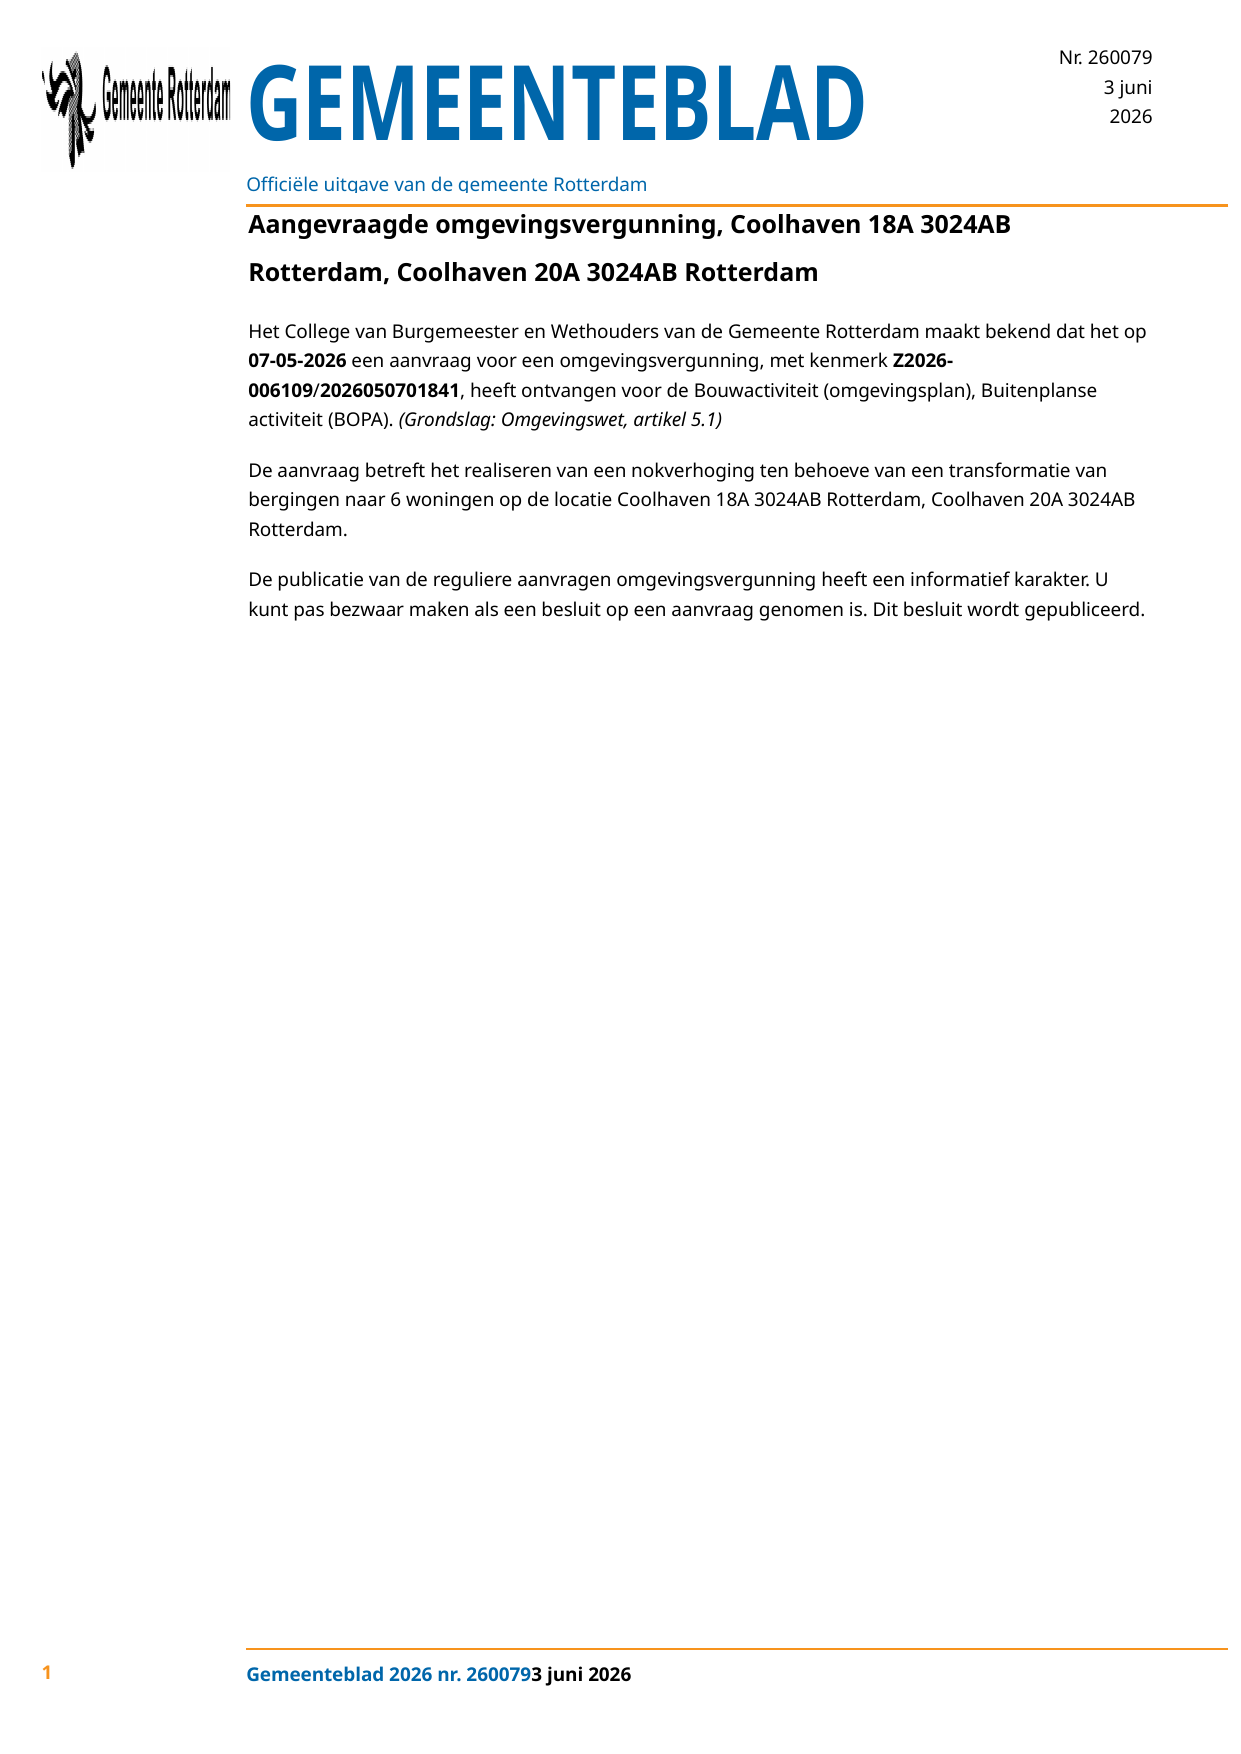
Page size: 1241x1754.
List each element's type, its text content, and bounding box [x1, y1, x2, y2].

text Aangevraagde omgevingsvergunning, Coolhaven 18A 3024AB Rotterdam, Coolhaven 20A 3024AB Rotterdam [248, 207, 1152, 288]
text Het College van Burgemeester en Wethouders van de Gemeente Rotterdam maakt bekend dat het op 07-05-2026 een aanvraag voor een omgevingsvergunning, met kenmerk Z2026-006109/2026050701841, heeft ontvangen voor de Bouwactiviteit (omgevingsplan), Buitenplanse activiteit (BOPA). (Grondslag: Omgevingswet, artikel 5.1) [248, 318, 1152, 432]
picture [41, 47, 231, 172]
text De publicatie van de reguliere aanvragen omgevingsvergunning heeft een informatief karakter. U kunt pas bezwaar maken als een besluit op een aanvraag genomen is. Dit besluit wordt gepubliceerd. [248, 567, 1152, 622]
text De aanvraag betreft het realiseren van een nokverhoging ten behoeve van een transformatie van bergingen naar 6 woningen op de locatie Coolhaven 18A 3024AB Rotterdam, Coolhaven 20A 3024AB Rotterdam. [248, 457, 1152, 542]
